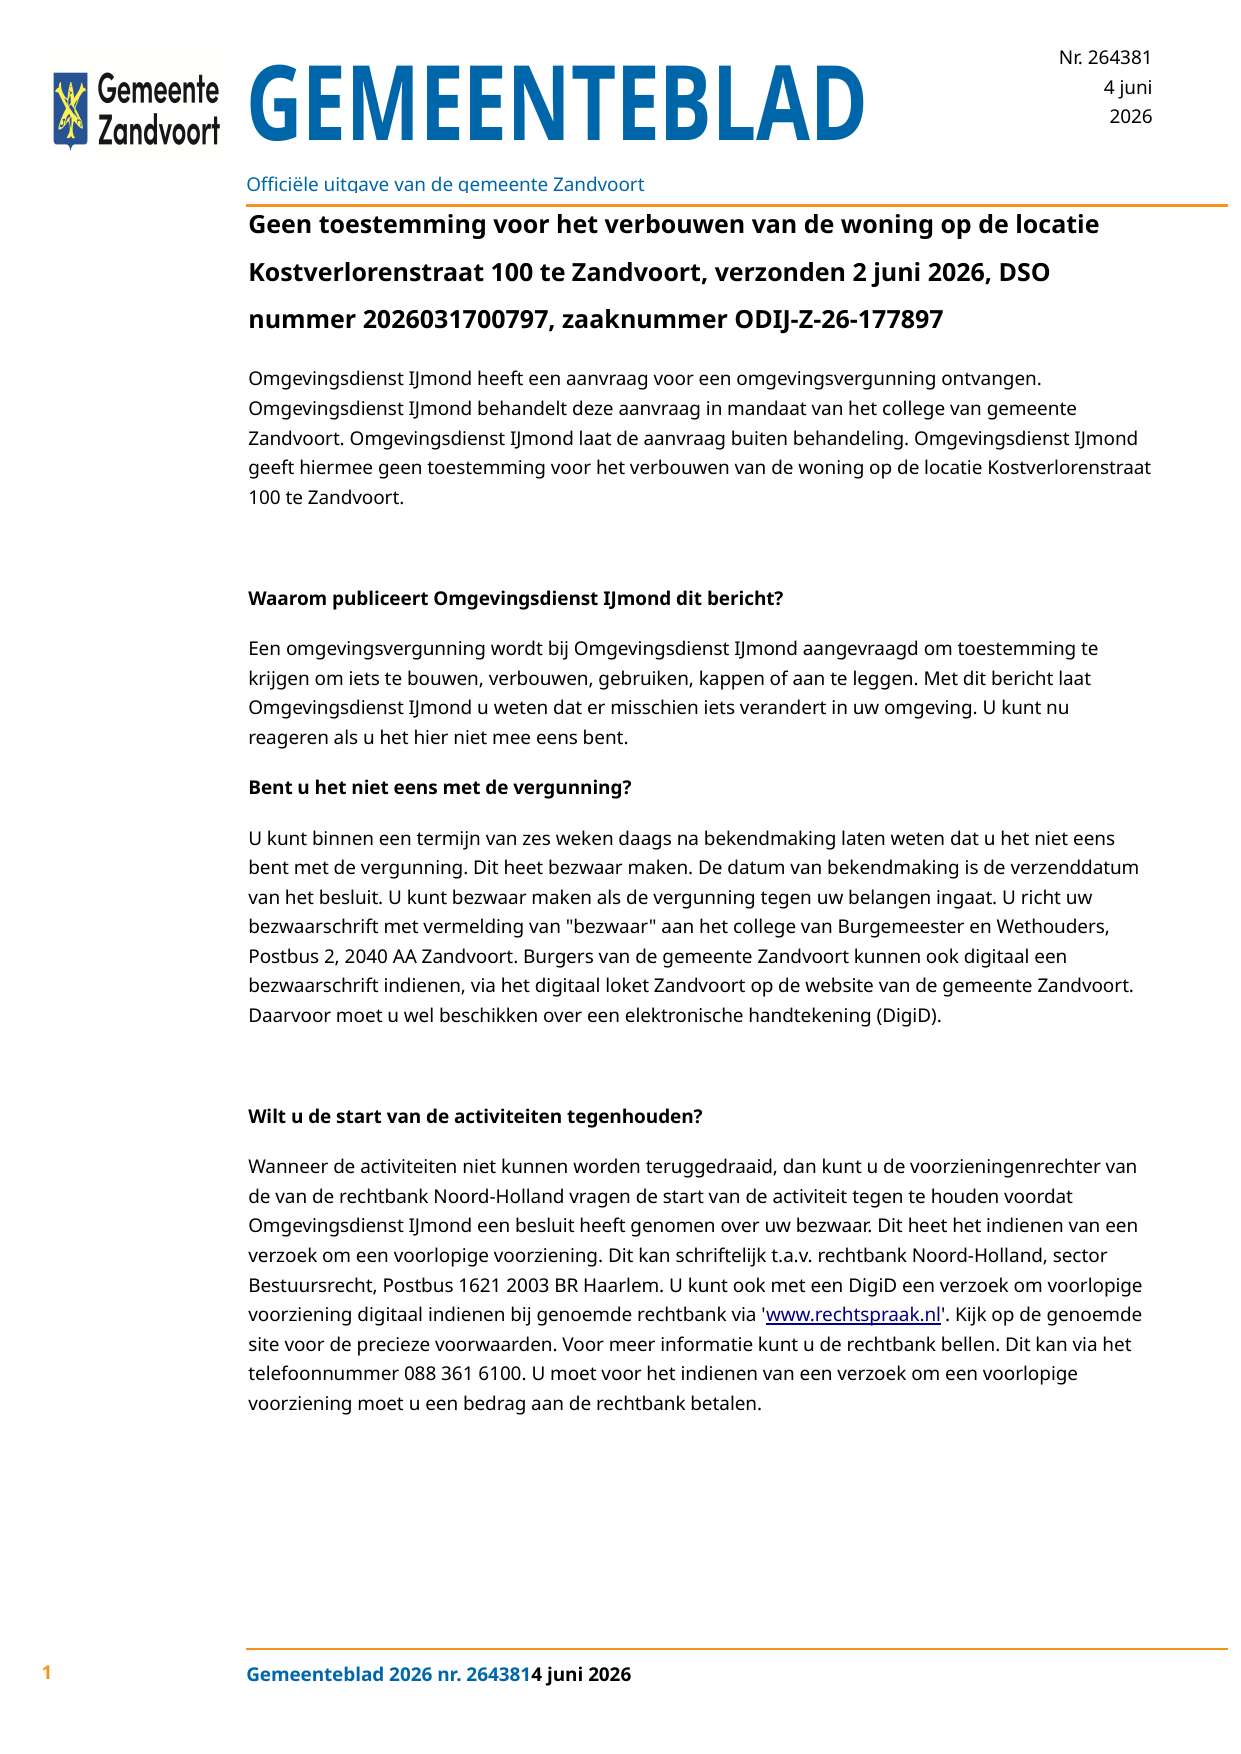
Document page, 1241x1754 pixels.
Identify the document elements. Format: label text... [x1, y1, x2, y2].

text Een omgevingsvergunning wordt bij Omgevingsdienst IJmond aangevraagd om toestemming te krijgen om iets te bouwen, verbouwen, gebruiken, kappen of aan te leggen. Met dit bericht laat Omgevingsdienst IJmond u weten dat er misschien iets verandert in uw omgeving. U kunt nu reageren als u het hier niet mee eens bent. [248, 635, 1152, 749]
text Geen toestemming voor het verbouwen van de woning op de locatie Kostverlorenstraat 100 te Zandvoort, verzonden 2 juni 2026, DSO nummer 2026031700797, zaaknummer ODIJ-Z-26-177897 [248, 207, 1152, 336]
text Wilt u de start van de activiteiten tegenhouden? [248, 1103, 1152, 1129]
text Omgevingsdienst IJmond heeft een aanvraag voor een omgevingsvergunning ontvangen. Omgevingsdienst IJmond behandelt deze aanvraag in mandaat van het college van gemeente Zandvoort. Omgevingsdienst IJmond laat de aanvraag buiten behandeling. Omgevingsdienst IJmond geeft hiermee geen toestemming voor het verbouwen van de woning op de locatie Kostverlorenstraat 100 te Zandvoort. [248, 366, 1152, 509]
picture [41, 47, 231, 172]
text Waarom publiceert Omgevingsdienst IJmond dit bericht? [248, 585, 1152, 610]
text Wanneer de activiteiten niet kunnen worden teruggedraaid, dan kunt u de voorzieningenrechter van de van de rechtbank Noord-Holland vragen de start van de activiteit tegen te houden voordat Omgevingsdienst IJmond een besluit heeft genomen over uw bezwaar. Dit heet het indienen van een verzoek om een voorlopige voorziening. Dit kan schriftelijk t.a.v. rechtbank Noord-Holland, sector Bestuursrecht, Postbus 1621 2003 BR Haarlem. U kunt ook met een DigiD een verzoek om voorlopige voorziening digitaal indienen bij genoemde rechtbank via 'www.rechtspraak.nl'. Kijk op de genoemde site voor de precieze voorwaarden. Voor meer informatie kunt u de rechtbank bellen. Dit kan via het telefoonnummer 088 361 6100. U moet voor het indienen van een verzoek om een voorlopige voorziening moet u een bedrag aan de rechtbank betalen. [248, 1153, 1152, 1416]
text U kunt binnen een termijn van zes weken daags na bekendmaking laten weten dat u het niet eens bent met de vergunning. Dit heet bezwaar maken. De datum van bekendmaking is de verzenddatum van het besluit. U kunt bezwaar maken als de vergunning tegen uw belangen ingaat. U richt uw bezwaarschrift met vermelding van "bezwaar" aan het college van Burgemeester en Wethouders, Postbus 2, 2040 AA Zandvoort. Burgers van de gemeente Zandvoort kunnen ook digitaal een bezwaarschrift indienen, via het digitaal loket Zandvoort op de website van de gemeente Zandvoort. Daarvoor moet u wel beschikken over een elektronische handtekening (DigiD). [248, 825, 1152, 1028]
text Bent u het niet eens met de vergunning? [248, 774, 1152, 800]
